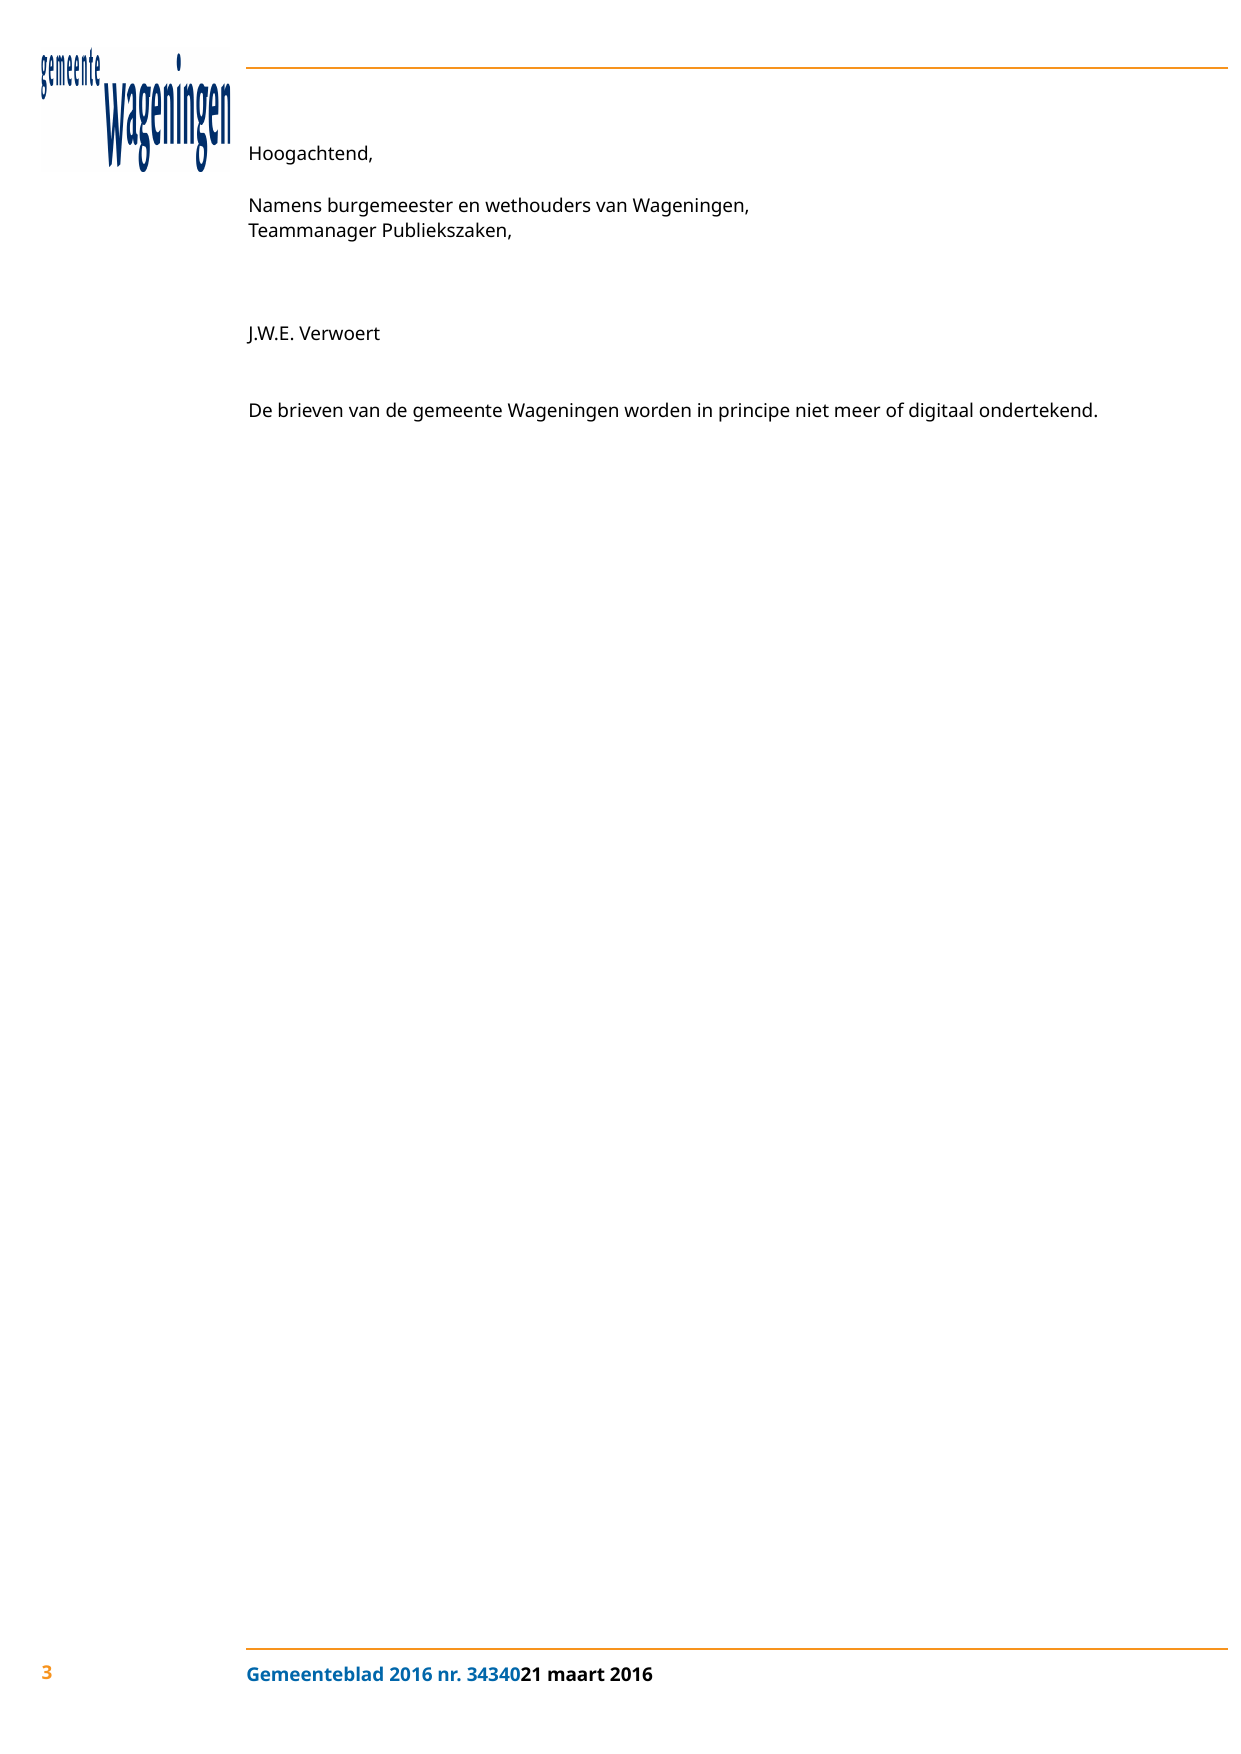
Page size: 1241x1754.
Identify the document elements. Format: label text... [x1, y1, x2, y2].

text De brieven van de gemeente Wageningen worden in principe niet meer of digitaal ondertekend. [248, 398, 1152, 423]
text Namens burgemeester en wethouders van Wageningen, [248, 192, 1152, 218]
picture [41, 47, 231, 172]
text J.W.E. Verwoert [248, 321, 1152, 346]
text Hoogachtend, [248, 140, 1152, 166]
text Teammanager Publiekszaken, [248, 218, 1152, 243]
